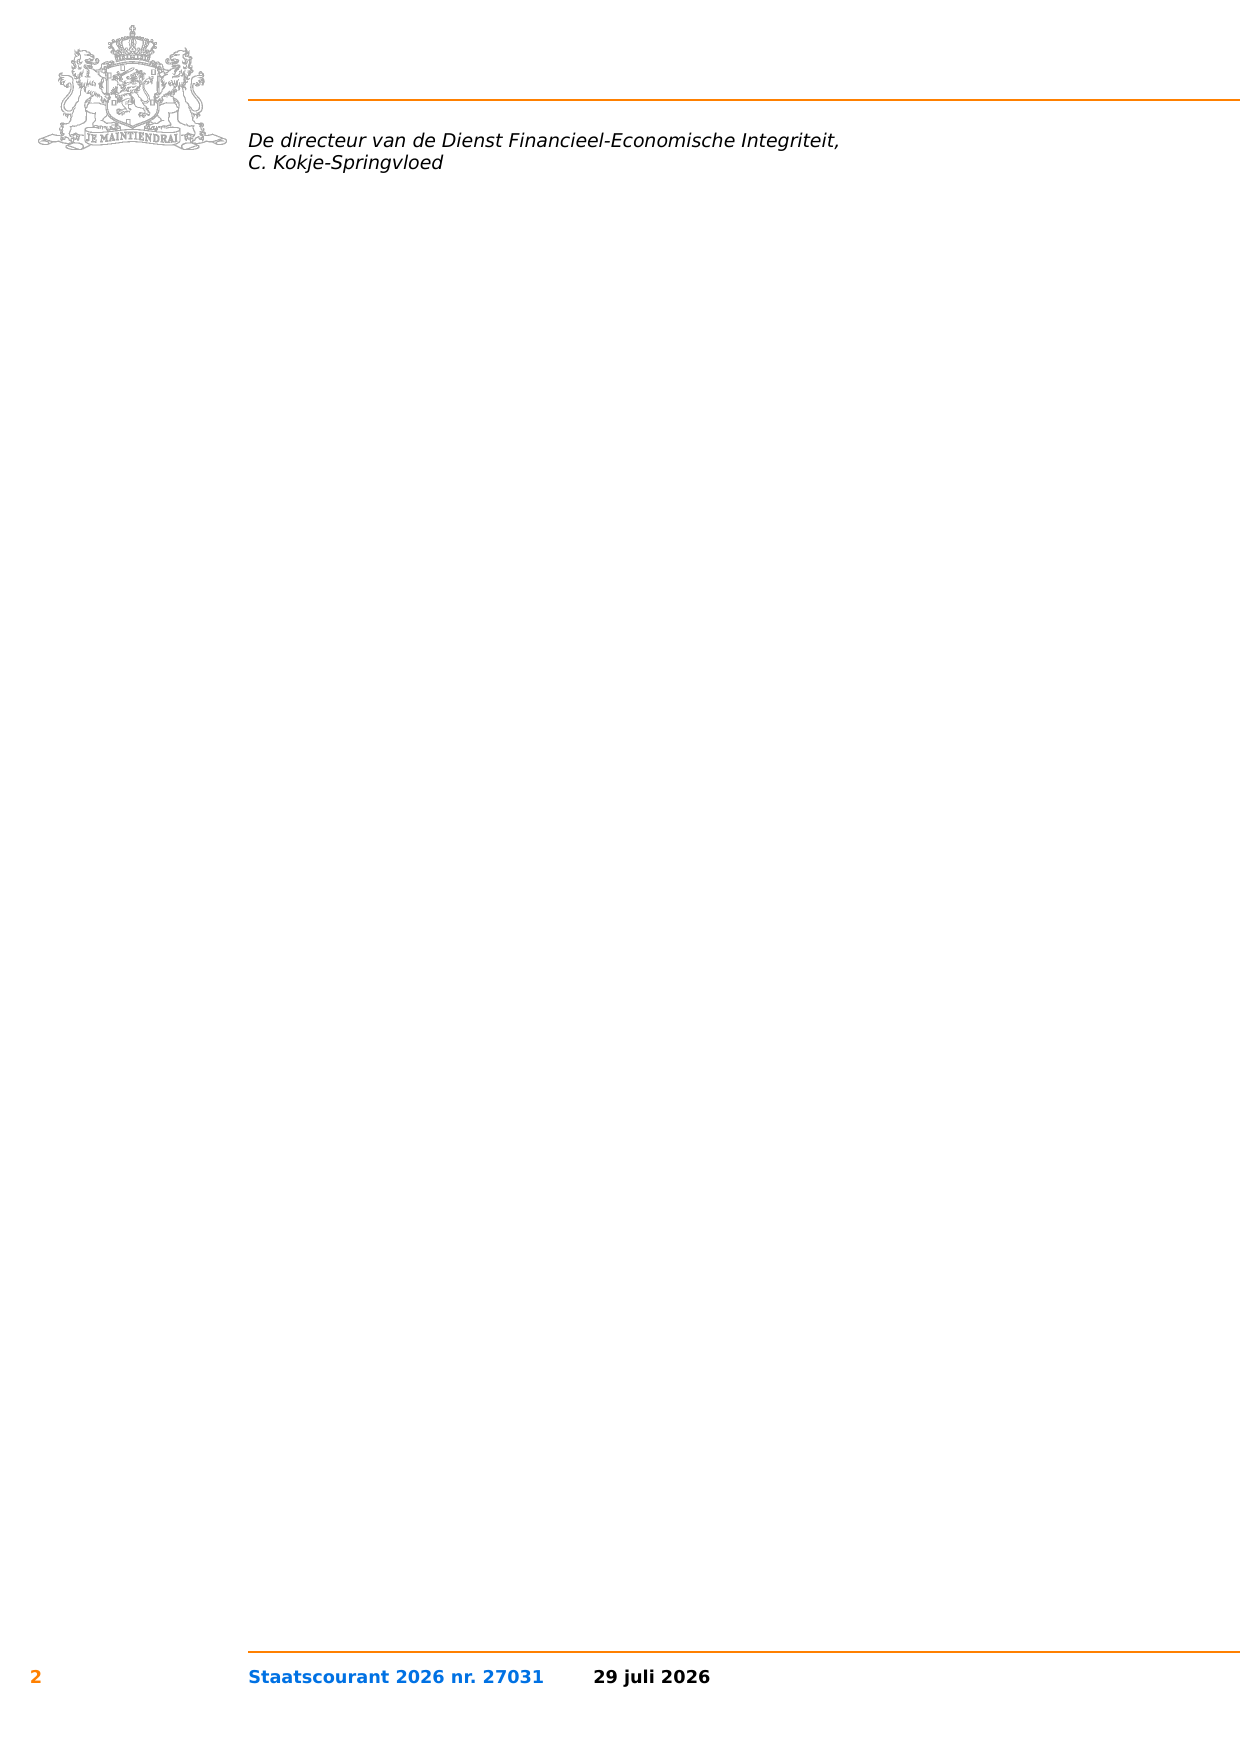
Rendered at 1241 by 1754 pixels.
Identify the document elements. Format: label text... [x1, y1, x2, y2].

text De directeur van de Dienst Financieel-Economische Integriteit, C. Kokje-Springvloed [248, 130, 1163, 174]
picture [38, 25, 227, 150]
